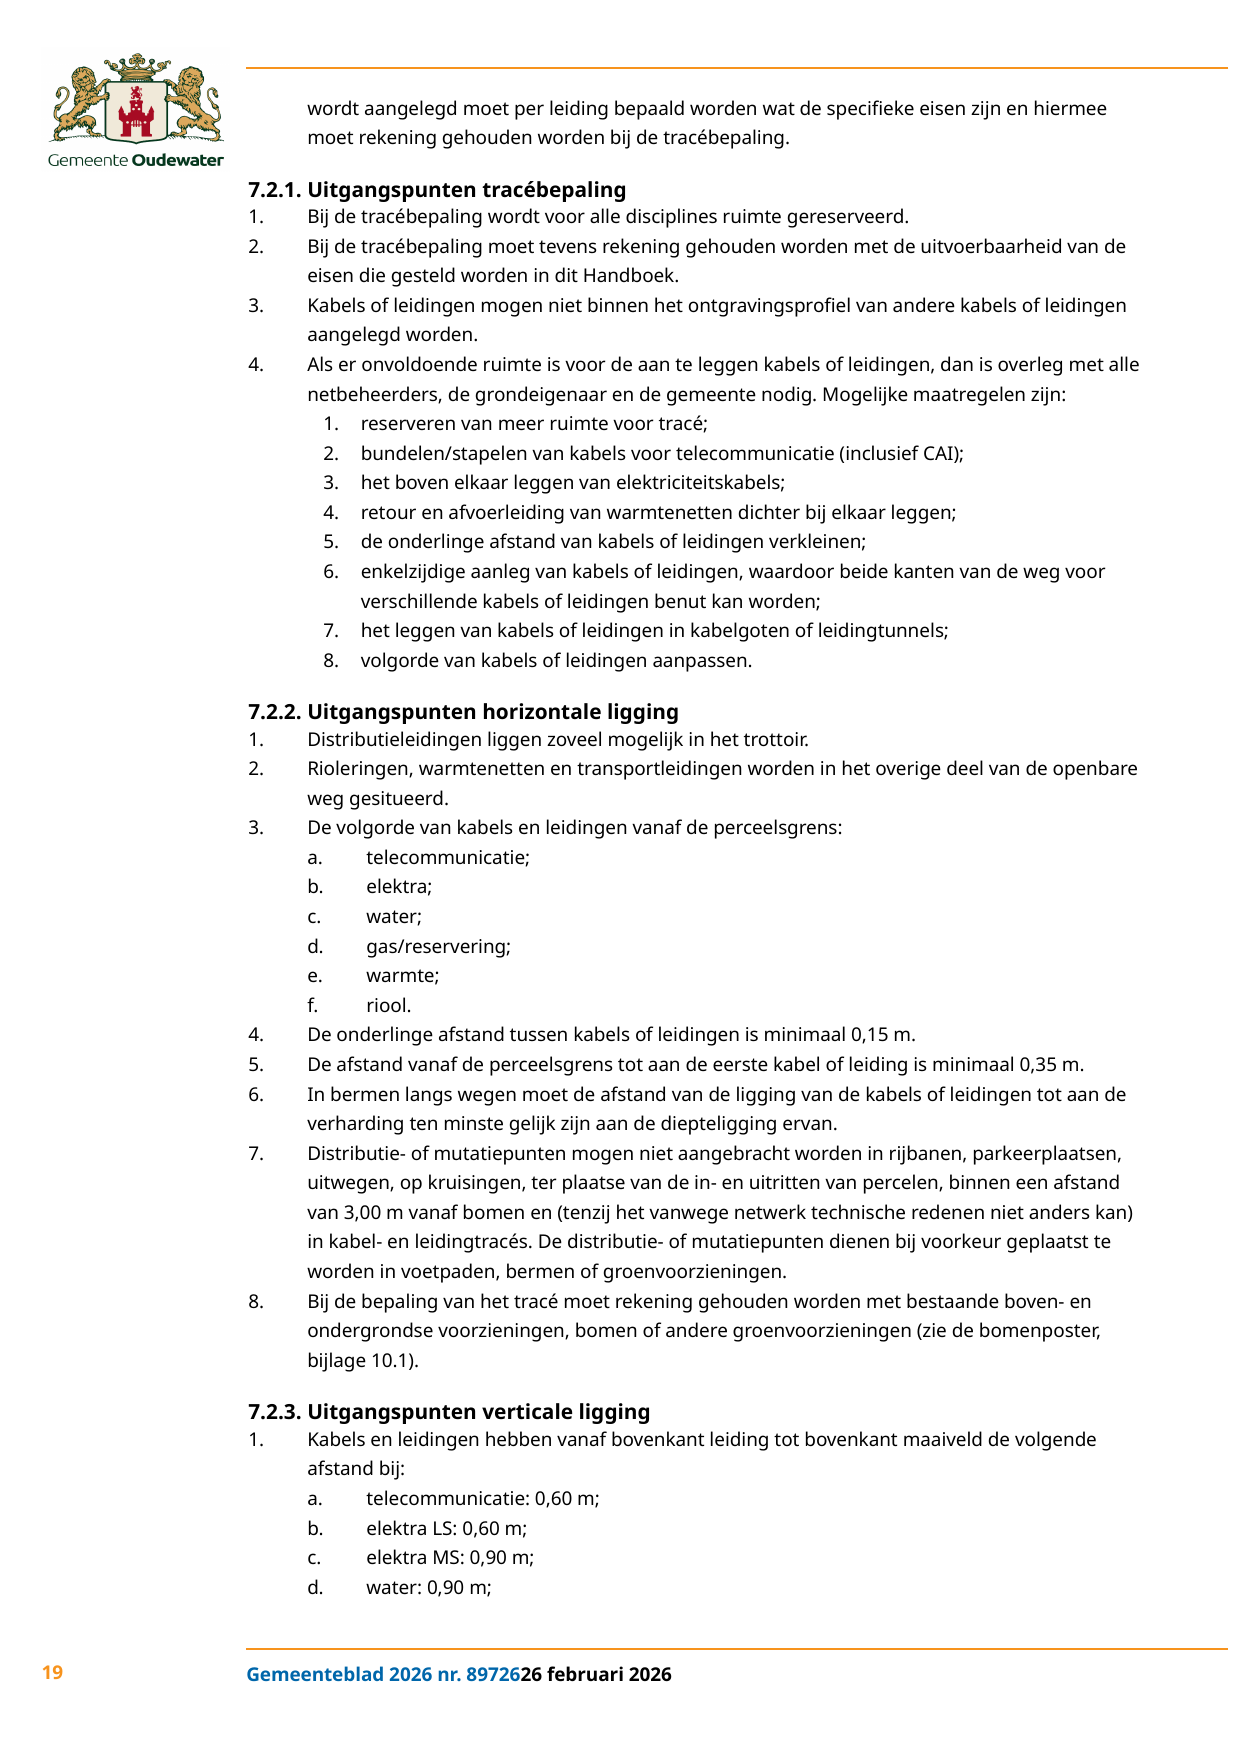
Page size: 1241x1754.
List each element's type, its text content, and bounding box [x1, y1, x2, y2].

list Distributieleidingen liggen zoveel mogelijk in het trottoir. [248, 726, 1152, 752]
picture [41, 47, 231, 172]
list enkelzijdige aanleg van kabels of leidingen, waardoor beide kanten van de weg voor verschillende kabels of leidingen benut kan worden; [323, 558, 1152, 613]
list elektra; [307, 874, 1152, 899]
list Kabels en leidingen hebben vanaf bovenkant leiding tot bovenkant maaiveld de volgende afstand bij: [248, 1426, 1152, 1481]
list Distributie- of mutatiepunten mogen niet aangebracht worden in rijbanen, parkeerplaatsen, uitwegen, op kruisingen, ter plaatse van de in- en uitritten van percelen, binnen een afstand van 3,00 m vanaf bomen en (tenzij het vanwege netwerk technische redenen niet anders kan) in kabel- en leidingtracés. De distributie- of mutatiepunten dienen bij voorkeur geplaatst te worden in voetpaden, bermen of groenvoorzieningen. [248, 1140, 1152, 1284]
list Als er onvoldoende ruimte is voor de aan te leggen kabels of leidingen, dan is overleg met alle netbeheerders, de grondeigenaar en de gemeente nodig. Mogelijke maatregelen zijn: [248, 351, 1152, 406]
list Kabels of leidingen mogen niet binnen het ontgravingsprofiel van andere kabels of leidingen aangelegd worden. [248, 292, 1152, 347]
list het leggen van kabels of leidingen in kabelgoten of leidingtunnels; [323, 617, 1152, 643]
text 7.2.3. Uitgangspunten verticale ligging [248, 1397, 1152, 1426]
list De volgorde van kabels en leidingen vanaf de perceelsgrens: [248, 814, 1152, 840]
list Bij de tracébepaling moet tevens rekening gehouden worden met de uitvoerbaarheid van de eisen die gesteld worden in dit Handboek. [248, 233, 1152, 288]
list In bermen langs wegen moet de afstand van de ligging van de kabels of leidingen tot aan de verharding ten minste gelijk zijn aan de diepteligging ervan. [248, 1081, 1152, 1136]
list Rioleringen, warmtenetten en transportleidingen worden in het overige deel van de openbare weg gesitueerd. [248, 755, 1152, 811]
list het boven elkaar leggen van elektriciteitskabels; [323, 469, 1152, 495]
list volgorde van kabels of leidingen aanpassen. [323, 647, 1152, 673]
text 7.2.2. Uitgangspunten horizontale ligging [248, 697, 1152, 726]
list telecommunicatie; [307, 844, 1152, 870]
text 7.2.1. Uitgangspunten tracébepaling [248, 175, 1152, 203]
list de onderlinge afstand van kabels of leidingen verkleinen; [323, 529, 1152, 554]
list retour en afvoerleiding van warmtenetten dichter bij elkaar leggen; [323, 499, 1152, 525]
list De afstand vanaf de perceelsgrens tot aan de eerste kabel of leiding is minimaal 0,35 m. [248, 1051, 1152, 1077]
list Bij de bepaling van het tracé moet rekening gehouden worden met bestaande boven- en ondergrondse voorzieningen, bomen of andere groenvoorzieningen (zie de bomenposter, bijlage 10.1). [248, 1288, 1152, 1373]
list riool. [307, 992, 1152, 1018]
list elektra MS: 0,90 m; [307, 1544, 1152, 1570]
list reserveren van meer ruimte voor tracé; [323, 410, 1152, 436]
list gas/reservering; [307, 933, 1152, 959]
list De onderlinge afstand tussen kabels of leidingen is minimaal 0,15 m. [248, 1022, 1152, 1047]
list Bij de tracébepaling wordt voor alle disciplines ruimte gereserveerd. [248, 203, 1152, 229]
list wordt aangelegd moet per leiding bepaald worden wat de specifieke eisen zijn en hiermee moet rekening gehouden worden bij de tracébepaling. [248, 95, 1152, 150]
list telecommunicatie: 0,60 m; [307, 1485, 1152, 1511]
list bundelen/stapelen van kabels voor telecommunicatie (inclusief CAI); [323, 440, 1152, 466]
list water; [307, 903, 1152, 929]
list water: 0,90 m; [307, 1574, 1152, 1599]
list elektra LS: 0,60 m; [307, 1515, 1152, 1540]
list warmte; [307, 962, 1152, 988]
